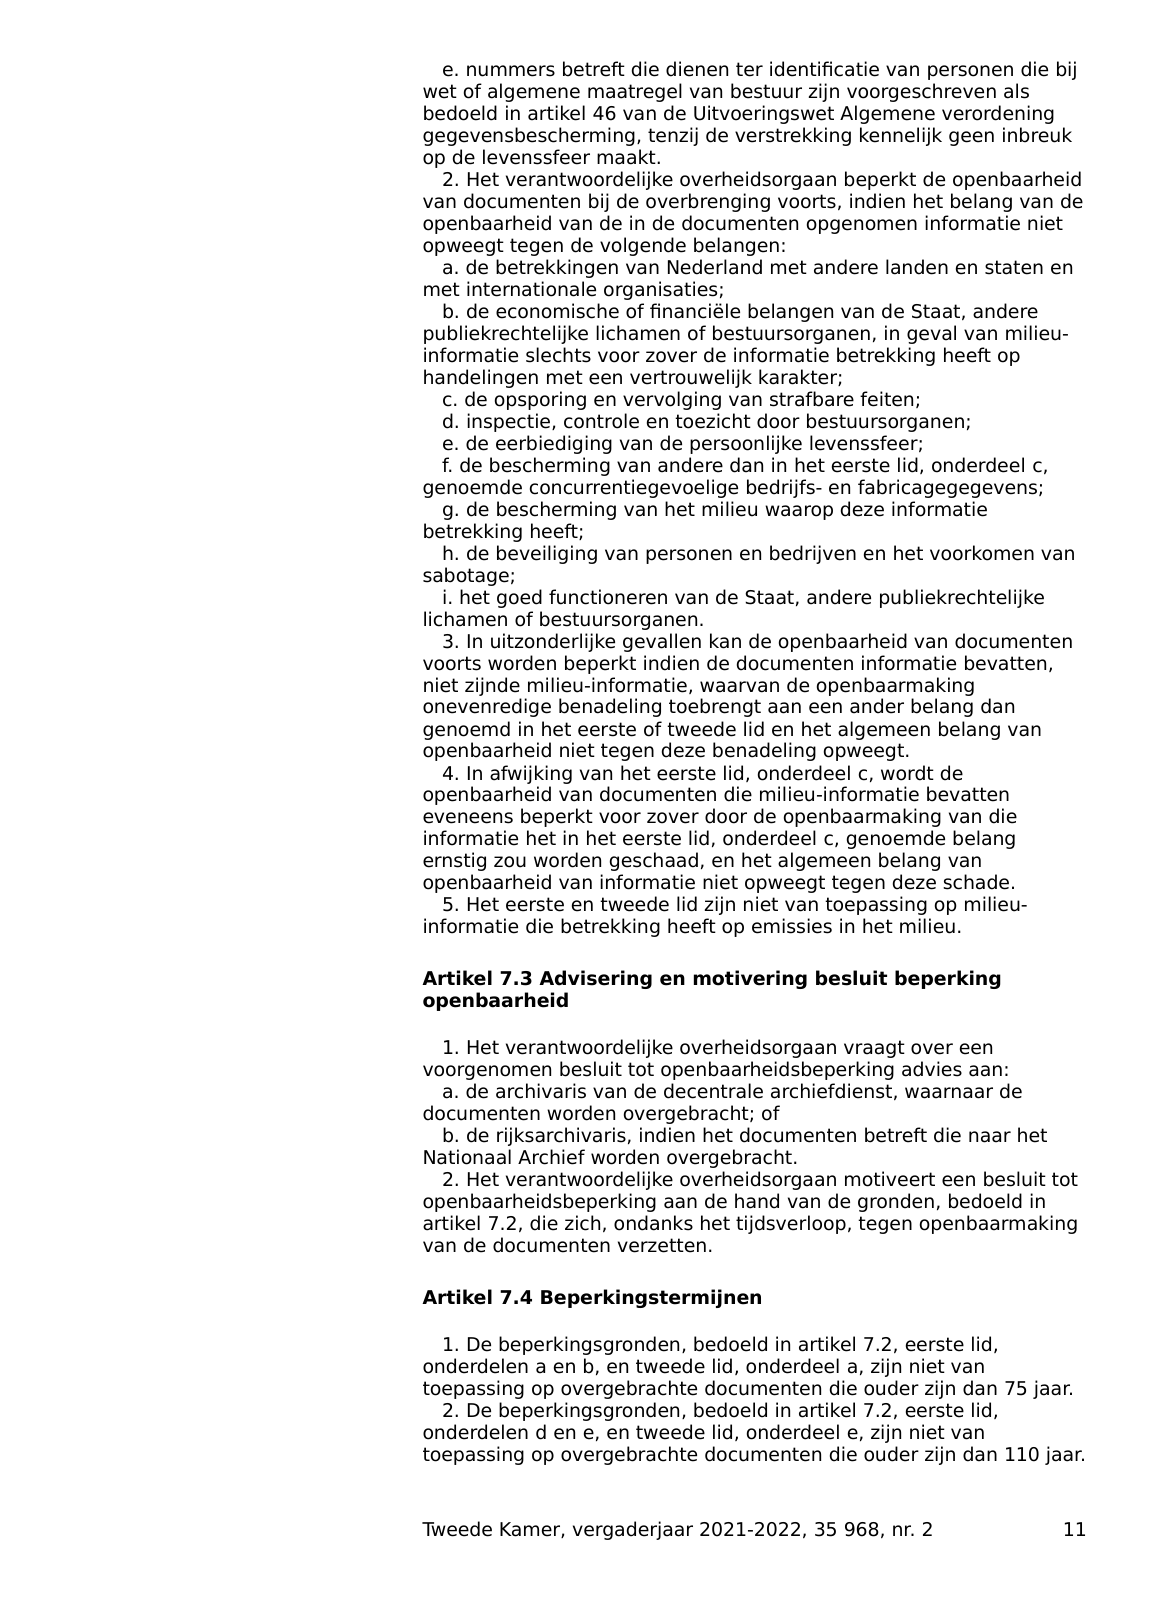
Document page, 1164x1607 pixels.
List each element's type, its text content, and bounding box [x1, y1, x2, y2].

subtitle Artikel 7.3 Advisering en motivering besluit beperking openbaarheid [422, 968, 1087, 1012]
subtitle Artikel 7.4 Beperkingstermijnen [422, 1287, 1087, 1309]
text 2. Het verantwoordelijke overheidsorgaan beperkt de openbaarheid van documenten bij de overbrenging voorts, indien het belang van de openbaarheid van de in de documenten opgenomen informatie niet opweegt tegen de volgende belangen: [422, 169, 1087, 257]
text a. de betrekkingen van Nederland met andere landen en staten en met internationale organisaties; [422, 257, 1087, 301]
text f. de bescherming van andere dan in het eerste lid, onderdeel c, genoemde concurrentiegevoelige bedrijfs- en fabricagegegevens; [422, 455, 1087, 499]
text a. de archivaris van de decentrale archiefdienst, waarnaar de documenten worden overgebracht; of [422, 1081, 1087, 1125]
text 5. Het eerste en tweede lid zijn niet van toepassing op milieu-informatie die betrekking heeft op emissies in het milieu. [422, 894, 1087, 938]
text d. inspectie, controle en toezicht door bestuursorganen; [422, 411, 1087, 433]
text b. de rijksarchivaris, indien het documenten betreft die naar het Nationaal Archief worden overgebracht. [422, 1125, 1087, 1169]
text e. nummers betreft die dienen ter identificatie van personen die bij wet of algemene maatregel van bestuur zijn voorgeschreven als bedoeld in artikel 46 van de Uitvoeringswet Algemene verordening gegevensbescherming, tenzij de verstrekking kennelijk geen inbreuk op de levenssfeer maakt. [422, 59, 1087, 169]
text i. het goed functioneren van de Staat, andere publiekrechtelijke lichamen of bestuursorganen. [422, 587, 1087, 631]
text 1. Het verantwoordelijke overheidsorgaan vraagt over een voorgenomen besluit tot openbaarheidsbeperking advies aan: [422, 1037, 1087, 1081]
text e. de eerbiediging van de persoonlijke levenssfeer; [422, 433, 1087, 455]
text h. de beveiliging van personen en bedrijven en het voorkomen van sabotage; [422, 543, 1087, 587]
text 2. De beperkingsgronden, bedoeld in artikel 7.2, eerste lid, onderdelen d en e, en tweede lid, onderdeel e, zijn niet van toepassing op overgebrachte documenten die ouder zijn dan 110 jaar. [422, 1400, 1087, 1466]
text g. de bescherming van het milieu waarop deze informatie betrekking heeft; [422, 499, 1087, 543]
text 2. Het verantwoordelijke overheidsorgaan motiveert een besluit tot openbaarheidsbeperking aan de hand van de gronden, bedoeld in artikel 7.2, die zich, ondanks het tijdsverloop, tegen openbaarmaking van de documenten verzetten. [422, 1169, 1087, 1257]
text b. de economische of financiële belangen van de Staat, andere publiekrechtelijke lichamen of bestuursorganen, in geval van milieu-informatie slechts voor zover de informatie betrekking heeft op handelingen met een vertrouwelijk karakter; [422, 301, 1087, 389]
text 1. De beperkingsgronden, bedoeld in artikel 7.2, eerste lid, onderdelen a en b, en tweede lid, onderdeel a, zijn niet van toepassing op overgebrachte documenten die ouder zijn dan 75 jaar. [422, 1334, 1087, 1400]
text c. de opsporing en vervolging van strafbare feiten; [422, 389, 1087, 411]
text 3. In uitzonderlijke gevallen kan de openbaarheid van documenten voorts worden beperkt indien de documenten informatie bevatten, niet zijnde milieu-informatie, waarvan de openbaarmaking onevenredige benadeling toebrengt aan een ander belang dan genoemd in het eerste of tweede lid en het algemeen belang van openbaarheid niet tegen deze benadeling opweegt. [422, 631, 1087, 762]
text 4. In afwijking van het eerste lid, onderdeel c, wordt de openbaarheid van documenten die milieu-informatie bevatten eveneens beperkt voor zover door de openbaarmaking van die informatie het in het eerste lid, onderdeel c, genoemde belang ernstig zou worden geschaad, en het algemeen belang van openbaarheid van informatie niet opweegt tegen deze schade. [422, 762, 1087, 894]
